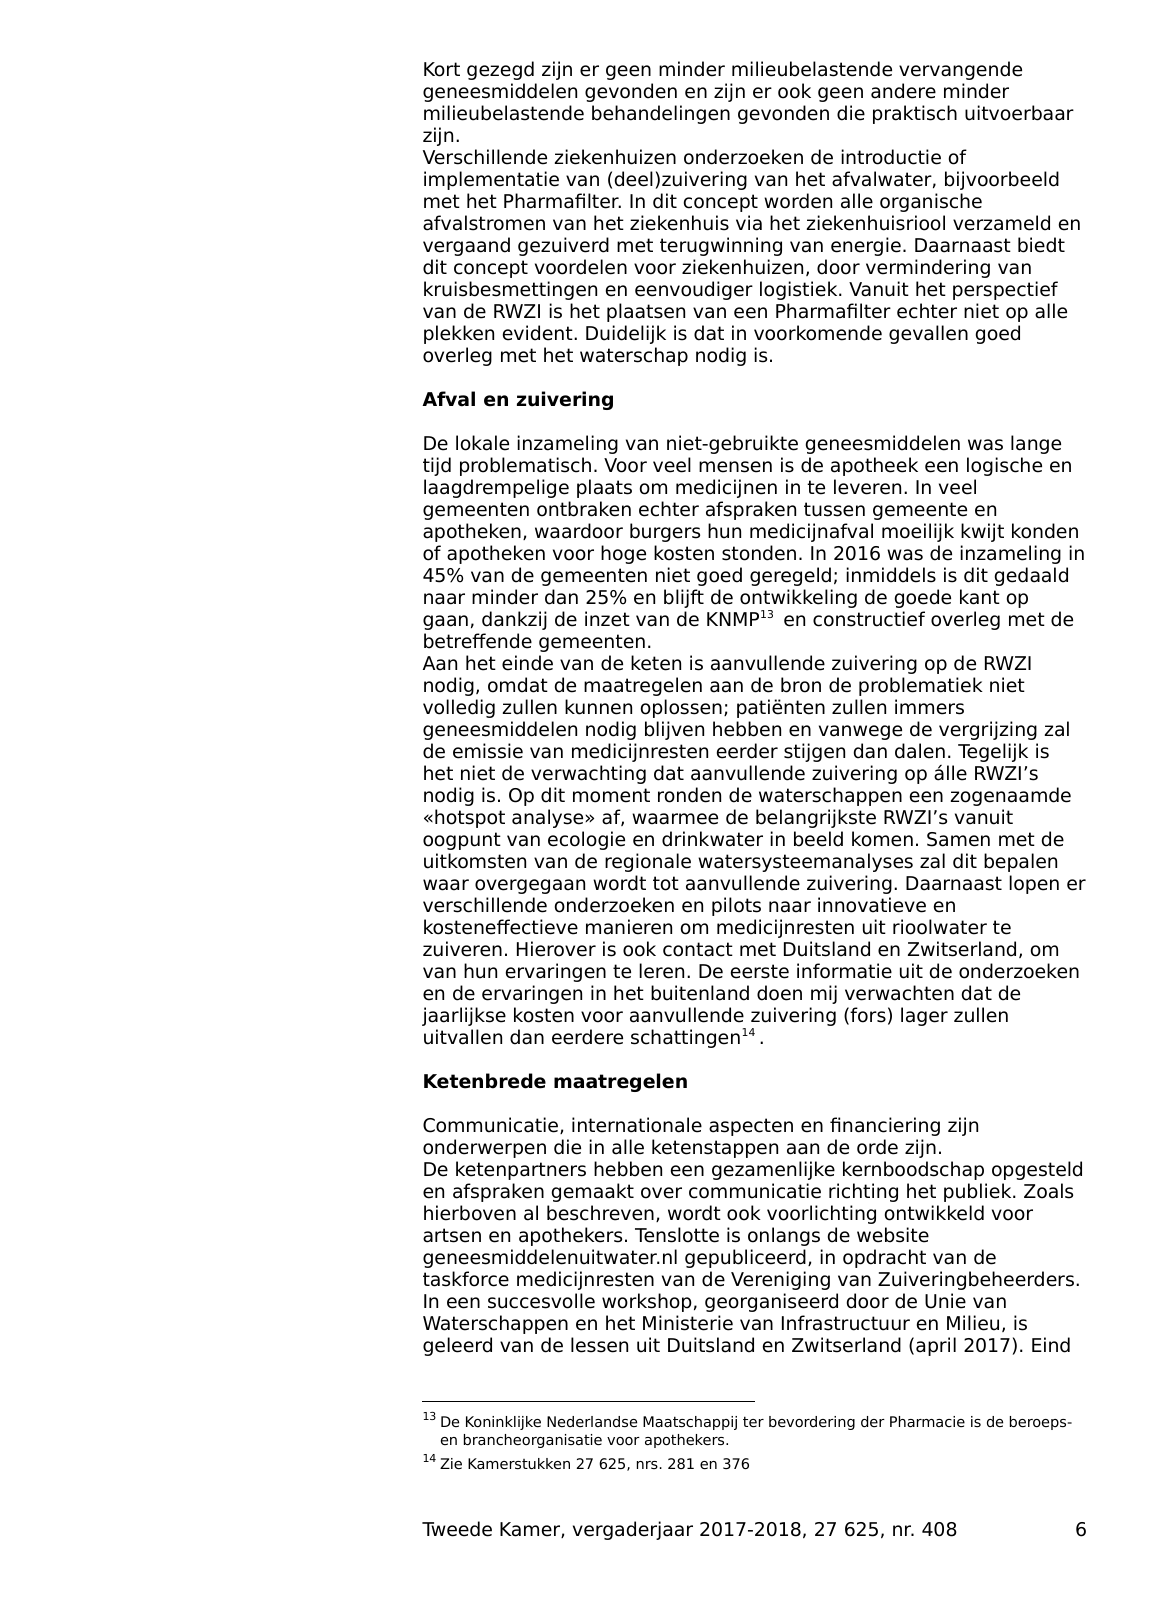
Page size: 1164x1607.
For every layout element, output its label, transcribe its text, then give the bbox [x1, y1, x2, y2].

text Kort gezegd zijn er geen minder milieubelastende vervangende geneesmiddelen gevonden en zijn er ook geen andere minder milieubelastende behandelingen gevonden die praktisch uitvoerbaar zijn. [422, 59, 1087, 147]
text De Koninklijke Nederlandse Maatschappij ter bevordering der Pharmacie is de beroeps- en brancheorganisatie voor apothekers. [422, 1410, 1087, 1449]
text De lokale inzameling van niet-gebruikte geneesmiddelen was lange tijd problematisch. Voor veel mensen is de apotheek een logische en laagdrempelige plaats om medicijnen in te leveren. In veel gemeenten ontbraken echter afspraken tussen gemeente en apotheken, waardoor burgers hun medicijnafval moeilijk kwijt konden of apotheken voor hoge kosten stonden. In 2016 was de inzameling in 45% van de gemeenten niet goed geregeld; inmiddels is dit gedaald naar minder dan 25% en blijft de ontwikkeling de goede kant op gaan, dankzij de inzet van de KNMP en constructief overleg met de betreffende gemeenten. [422, 433, 1087, 653]
text Verschillende ziekenhuizen onderzoeken de introductie of implementatie van (deel)zuivering van het afvalwater, bijvoorbeeld met het Pharmafilter. In dit concept worden alle organische afvalstromen van het ziekenhuis via het ziekenhuisriool verzameld en vergaand gezuiverd met terugwinning van energie. Daarnaast biedt dit concept voordelen voor ziekenhuizen, door vermindering van kruisbesmettingen en eenvoudiger logistiek. Vanuit het perspectief van de RWZI is het plaatsen van een Pharmafilter echter niet op alle plekken evident. Duidelijk is dat in voorkomende gevallen goed overleg met het waterschap nodig is. [422, 147, 1087, 367]
text De ketenpartners hebben een gezamenlijke kernboodschap opgesteld en afspraken gemaakt over communicatie richting het publiek. Zoals hierboven al beschreven, wordt ook voorlichting ontwikkeld voor artsen en apothekers. Tenslotte is onlangs de website geneesmiddelenuitwater.nl gepubliceerd, in opdracht van de taskforce medicijnresten van de Vereniging van Zuiveringbeheerders. [422, 1159, 1087, 1291]
text Communicatie, internationale aspecten en financiering zijn onderwerpen die in alle ketenstappen aan de orde zijn. [422, 1115, 1087, 1159]
subtitle Afval en zuivering [422, 389, 1087, 411]
text Aan het einde van de keten is aanvullende zuivering op de RWZI nodig, omdat de maatregelen aan de bron de problematiek niet volledig zullen kunnen oplossen; patiënten zullen immers geneesmiddelen nodig blijven hebben en vanwege de vergrijzing zal de emissie van medicijnresten eerder stijgen dan dalen. Tegelijk is het niet de verwachting dat aanvullende zuivering op álle RWZI’s nodig is. Op dit moment ronden de waterschappen een zogenaamde «hotspot analyse» af, waarmee de belangrijkste RWZI’s vanuit oogpunt van ecologie en drinkwater in beeld komen. Samen met de uitkomsten van de regionale watersysteemanalyses zal dit bepalen waar overgegaan wordt tot aanvullende zuivering. Daarnaast lopen er verschillende onderzoeken en pilots naar innovatieve en kosteneffectieve manieren om medicijnresten uit rioolwater te zuiveren. Hierover is ook contact met Duitsland en Zwitserland, om van hun ervaringen te leren. De eerste informatie uit de onderzoeken en de ervaringen in het buitenland doen mij verwachten dat de jaarlijkse kosten voor aanvullende zuivering (fors) lager zullen uitvallen dan eerdere schattingen. [422, 653, 1087, 1048]
text Zie Kamerstukken 27 625, nrs. 281 en 376 [422, 1452, 1087, 1474]
subtitle Ketenbrede maatregelen [422, 1071, 1087, 1093]
text In een succesvolle workshop, georganiseerd door de Unie van Waterschappen en het Ministerie van Infrastructuur en Milieu, is geleerd van de lessen uit Duitsland en Zwitserland (april 2017). Eind [422, 1291, 1087, 1357]
